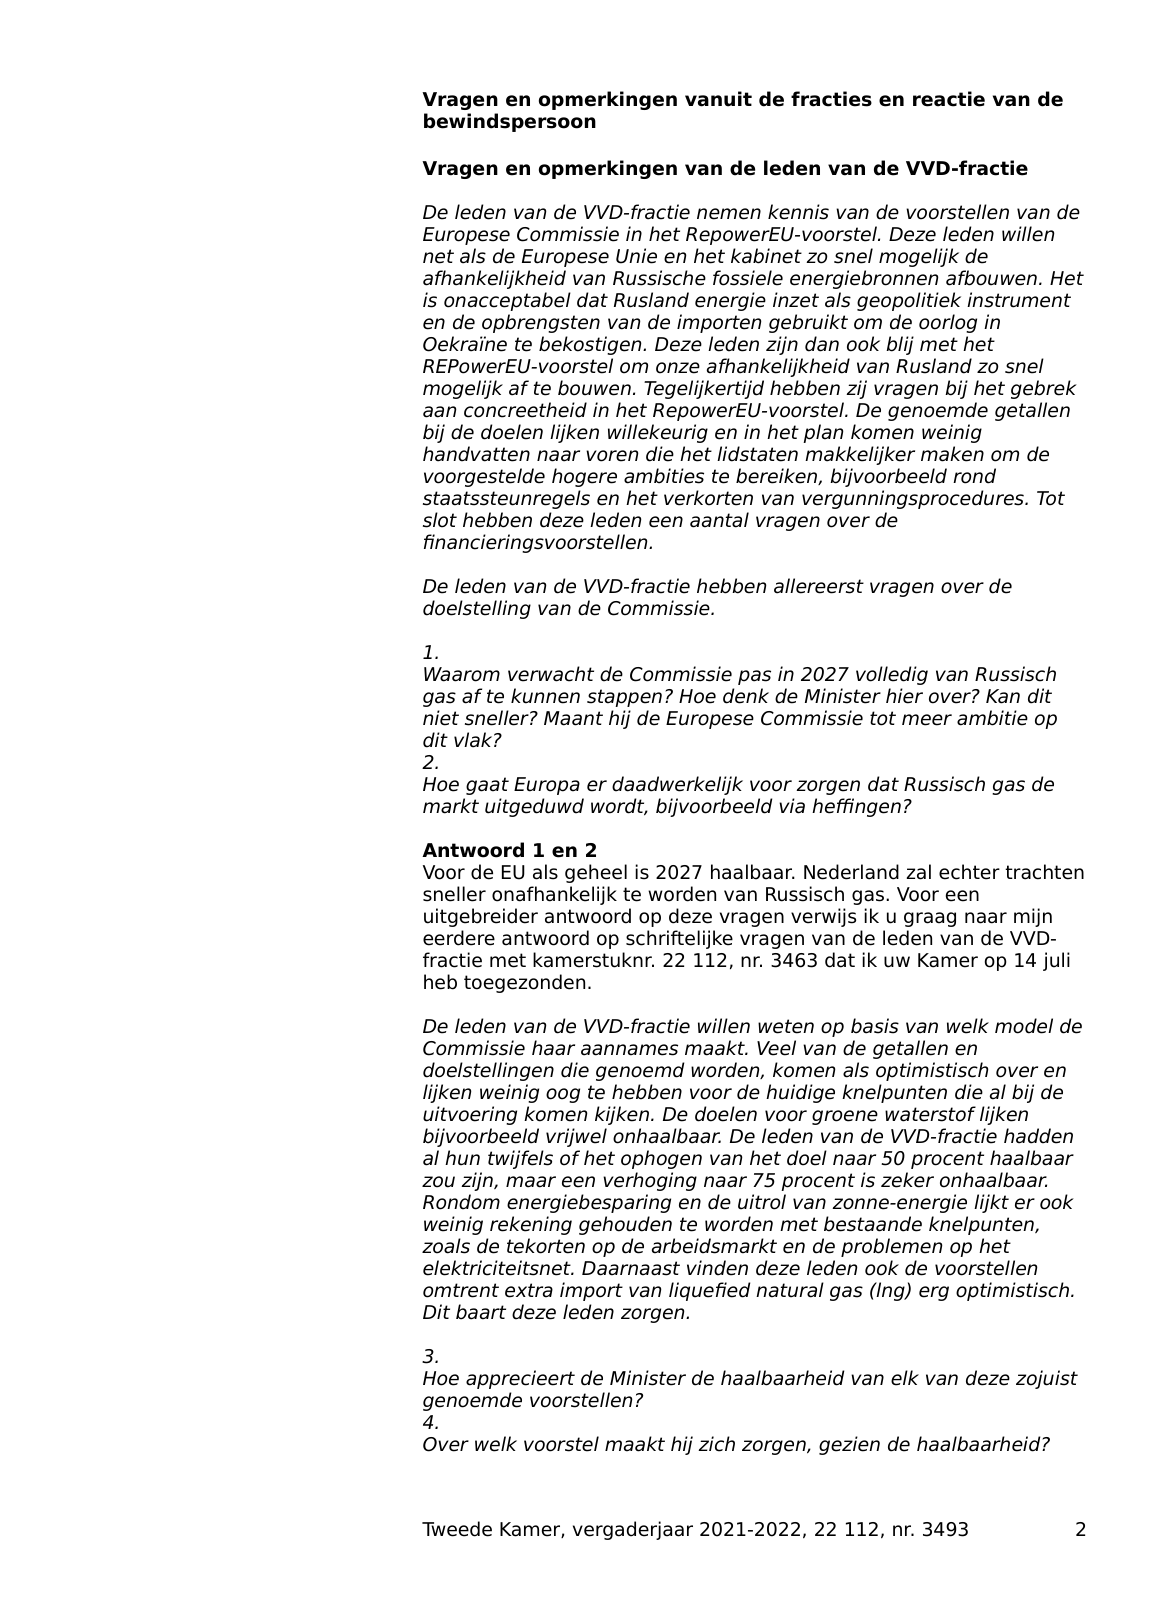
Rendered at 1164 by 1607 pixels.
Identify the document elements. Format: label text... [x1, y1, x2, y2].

text 3. [422, 1346, 1087, 1368]
subtitle Antwoord 1 en 2 [422, 840, 1087, 862]
text De leden van de VVD-fractie hebben allereerst vragen over de doelstelling van de Commissie. [422, 576, 1087, 620]
text 4. [422, 1412, 1087, 1434]
text Hoe apprecieert de Minister de haalbaarheid van elk van deze zojuist genoemde voorstellen? [422, 1368, 1087, 1412]
subtitle Vragen en opmerkingen van de leden van de VVD-fractie [422, 158, 1087, 180]
text Waarom verwacht de Commissie pas in 2027 volledig van Russisch gas af te kunnen stappen? Hoe denk de Minister hier over? Kan dit niet sneller? Maant hij de Europese Commissie tot meer ambitie op dit vlak? [422, 664, 1087, 752]
text Over welk voorstel maakt hij zich zorgen, gezien de haalbaarheid? [422, 1434, 1087, 1456]
text Hoe gaat Europa er daadwerkelijk voor zorgen dat Russisch gas de markt uitgeduwd wordt, bijvoorbeeld via heffingen? [422, 774, 1087, 818]
text 1. [422, 642, 1087, 664]
subtitle Vragen en opmerkingen vanuit de fracties en reactie van de bewindspersoon [422, 89, 1087, 133]
text De leden van de VVD-fractie willen weten op basis van welk model de Commissie haar aannames maakt. Veel van de getallen en doelstellingen die genoemd worden, komen als optimistisch over en lijken weinig oog te hebben voor de huidige knelpunten die al bij de uitvoering komen kijken. De doelen voor groene waterstof lijken bijvoorbeeld vrijwel onhaalbaar. De leden van de VVD-fractie hadden al hun twijfels of het ophogen van het doel naar 50 procent haalbaar zou zijn, maar een verhoging naar 75 procent is zeker onhaalbaar. Rondom energiebesparing en de uitrol van zonne-energie lijkt er ook weinig rekening gehouden te worden met bestaande knelpunten, zoals de tekorten op de arbeidsmarkt en de problemen op het elektriciteitsnet. Daarnaast vinden deze leden ook de voorstellen omtrent extra import van liquefied natural gas (lng) erg optimistisch. Dit baart deze leden zorgen. [422, 1016, 1087, 1324]
text 2. [422, 752, 1087, 774]
text Voor de EU als geheel is 2027 haalbaar. Nederland zal echter trachten sneller onafhankelijk te worden van Russisch gas. Voor een uitgebreider antwoord op deze vragen verwijs ik u graag naar mijn eerdere antwoord op schriftelijke vragen van de leden van de VVD-fractie met kamerstuknr. 22 112, nr. 3463 dat ik uw Kamer op 14 juli heb toegezonden. [422, 862, 1087, 994]
text De leden van de VVD-fractie nemen kennis van de voorstellen van de Europese Commissie in het RepowerEU-voorstel. Deze leden willen net als de Europese Unie en het kabinet zo snel mogelijk de afhankelijkheid van Russische fossiele energiebronnen afbouwen. Het is onacceptabel dat Rusland energie inzet als geopolitiek instrument en de opbrengsten van de importen gebruikt om de oorlog in Oekraïne te bekostigen. Deze leden zijn dan ook blij met het REPowerEU-voorstel om onze afhankelijkheid van Rusland zo snel mogelijk af te bouwen. Tegelijkertijd hebben zij vragen bij het gebrek aan concreetheid in het RepowerEU-voorstel. De genoemde getallen bij de doelen lijken willekeurig en in het plan komen weinig handvatten naar voren die het lidstaten makkelijker maken om de voorgestelde hogere ambities te bereiken, bijvoorbeeld rond staatssteunregels en het verkorten van vergunningsprocedures. Tot slot hebben deze leden een aantal vragen over de financieringsvoorstellen. [422, 202, 1087, 554]
